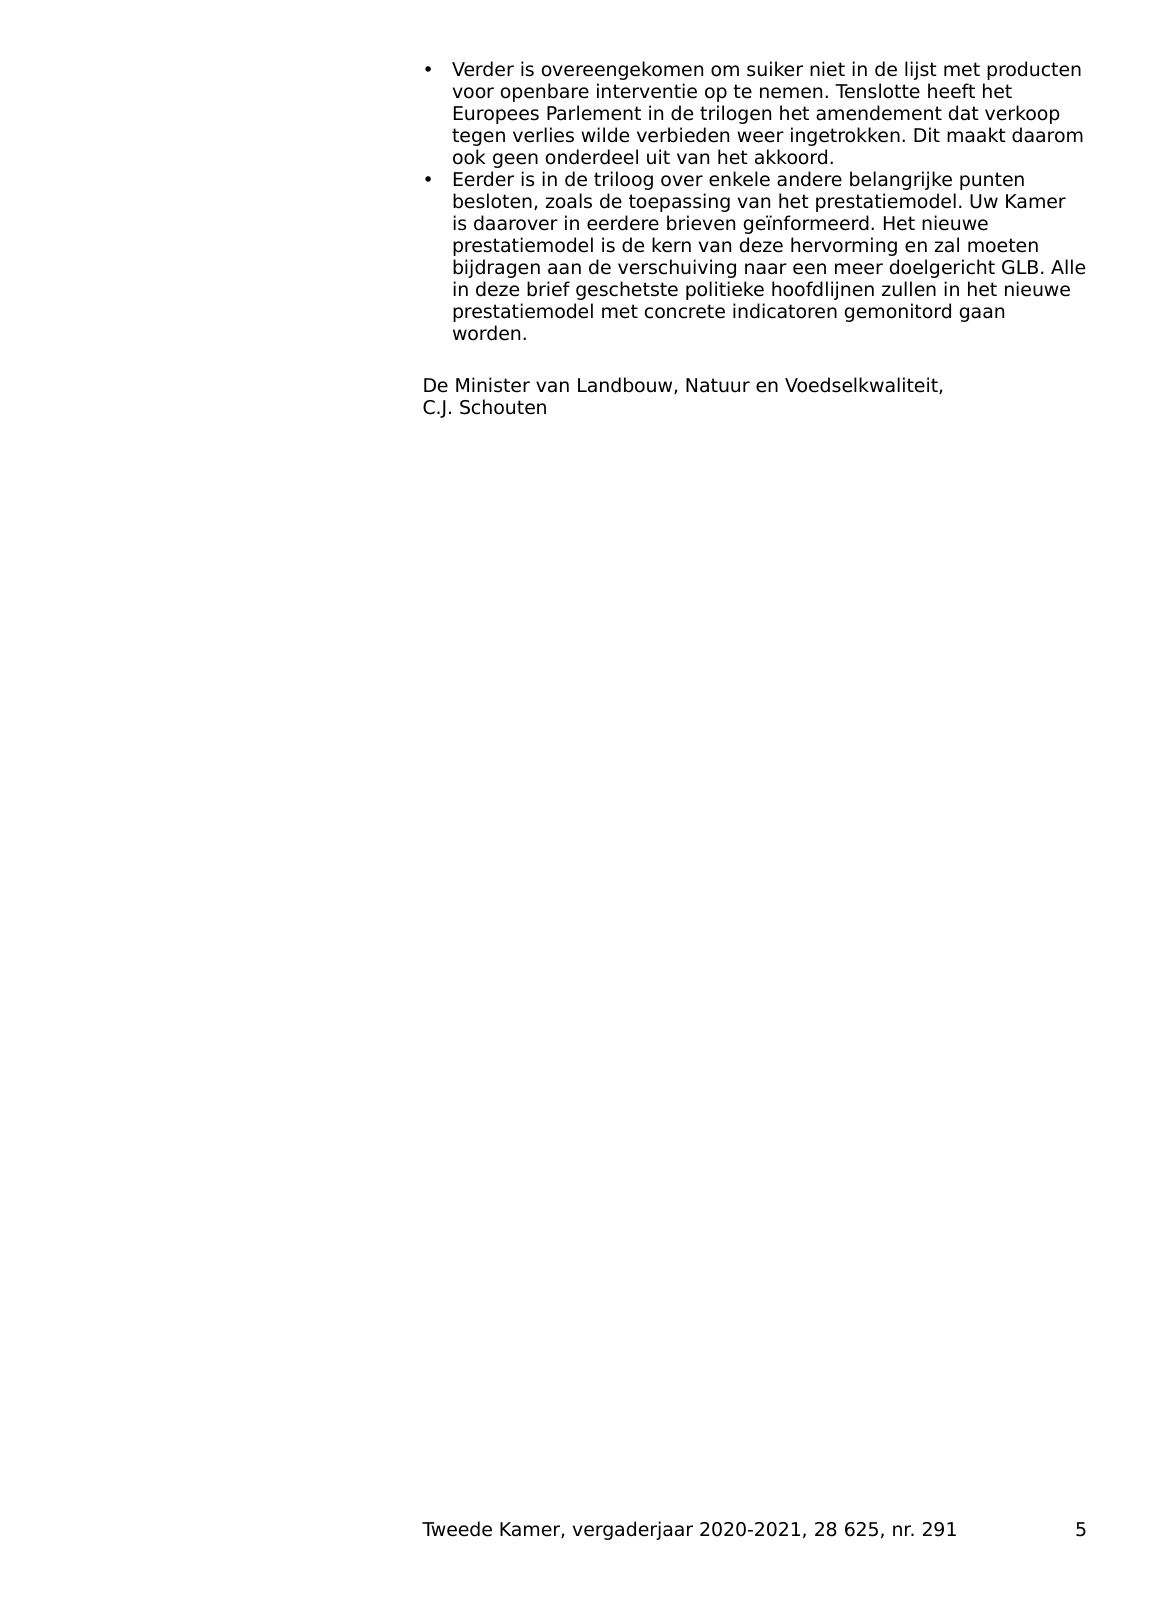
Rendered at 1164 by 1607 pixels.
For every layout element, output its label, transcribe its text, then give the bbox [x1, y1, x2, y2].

text De Minister van Landbouw, Natuur en Voedselkwaliteit, C.J. Schouten [422, 375, 1087, 419]
text • Verder is overeengekomen om suiker niet in de lijst met producten voor openbare interventie op te nemen. Tenslotte heeft het Europees Parlement in de trilogen het amendement dat verkoop tegen verlies wilde verbieden weer ingetrokken. Dit maakt daarom ook geen onderdeel uit van het akkoord. [422, 59, 1087, 169]
text • Eerder is in de triloog over enkele andere belangrijke punten besloten, zoals de toepassing van het prestatiemodel. Uw Kamer is daarover in eerdere brieven geïnformeerd. Het nieuwe prestatiemodel is de kern van deze hervorming en zal moeten bijdragen aan de verschuiving naar een meer doelgericht GLB. Alle in deze brief geschetste politieke hoofdlijnen zullen in het nieuwe prestatiemodel met concrete indicatoren gemonitord gaan worden. [422, 169, 1087, 345]
